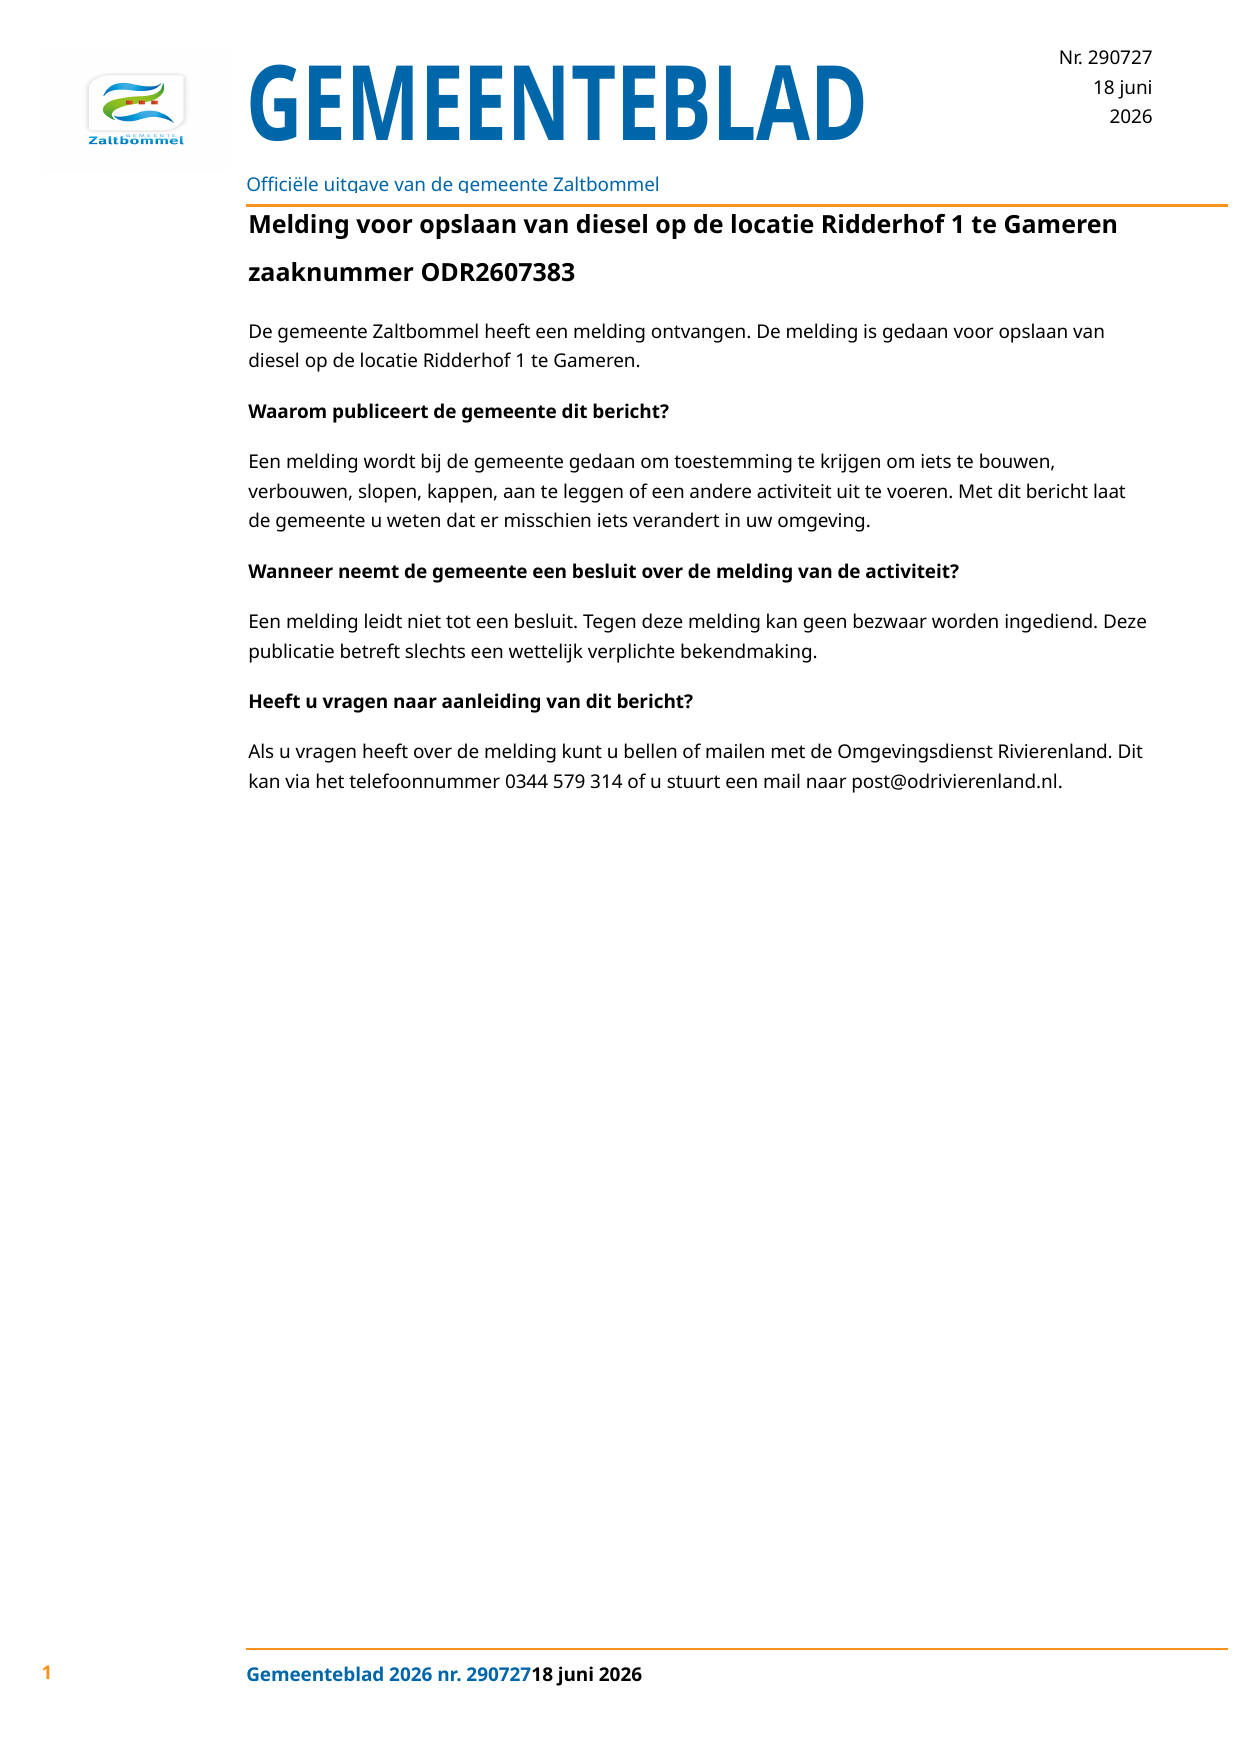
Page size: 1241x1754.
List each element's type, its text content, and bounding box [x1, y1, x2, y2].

text Een melding leidt niet tot een besluit. Tegen deze melding kan geen bezwaar worden ingediend. Deze publicatie betreft slechts een wettelijk verplichte bekendmaking. [248, 608, 1152, 664]
text Melding voor opslaan van diesel op de locatie Ridderhof 1 te Gameren zaaknummer ODR2607383 [248, 207, 1152, 288]
text Een melding wordt bij de gemeente gedaan om toestemming te krijgen om iets te bouwen, verbouwen, slopen, kappen, aan te leggen of een andere activiteit uit te voeren. Met dit bericht laat de gemeente u weten dat er misschien iets verandert in uw omgeving. [248, 448, 1152, 533]
text Als u vragen heeft over de melding kunt u bellen of mailen met de Omgevingsdienst Rivierenland. Dit kan via het telefoonnummer 0344 579 314 of u stuurt een mail naar post@odrivierenland.nl. [248, 739, 1152, 794]
text Waarom publiceert de gemeente dit bericht? [248, 398, 1152, 424]
text Wanneer neemt de gemeente een besluit over de melding van de activiteit? [248, 558, 1152, 584]
picture [41, 47, 231, 172]
text Heeft u vragen naar aanleiding van dit bericht? [248, 688, 1152, 714]
text De gemeente Zaltbommel heeft een melding ontvangen. De melding is gedaan voor opslaan van diesel op de locatie Ridderhof 1 te Gameren. [248, 318, 1152, 373]
